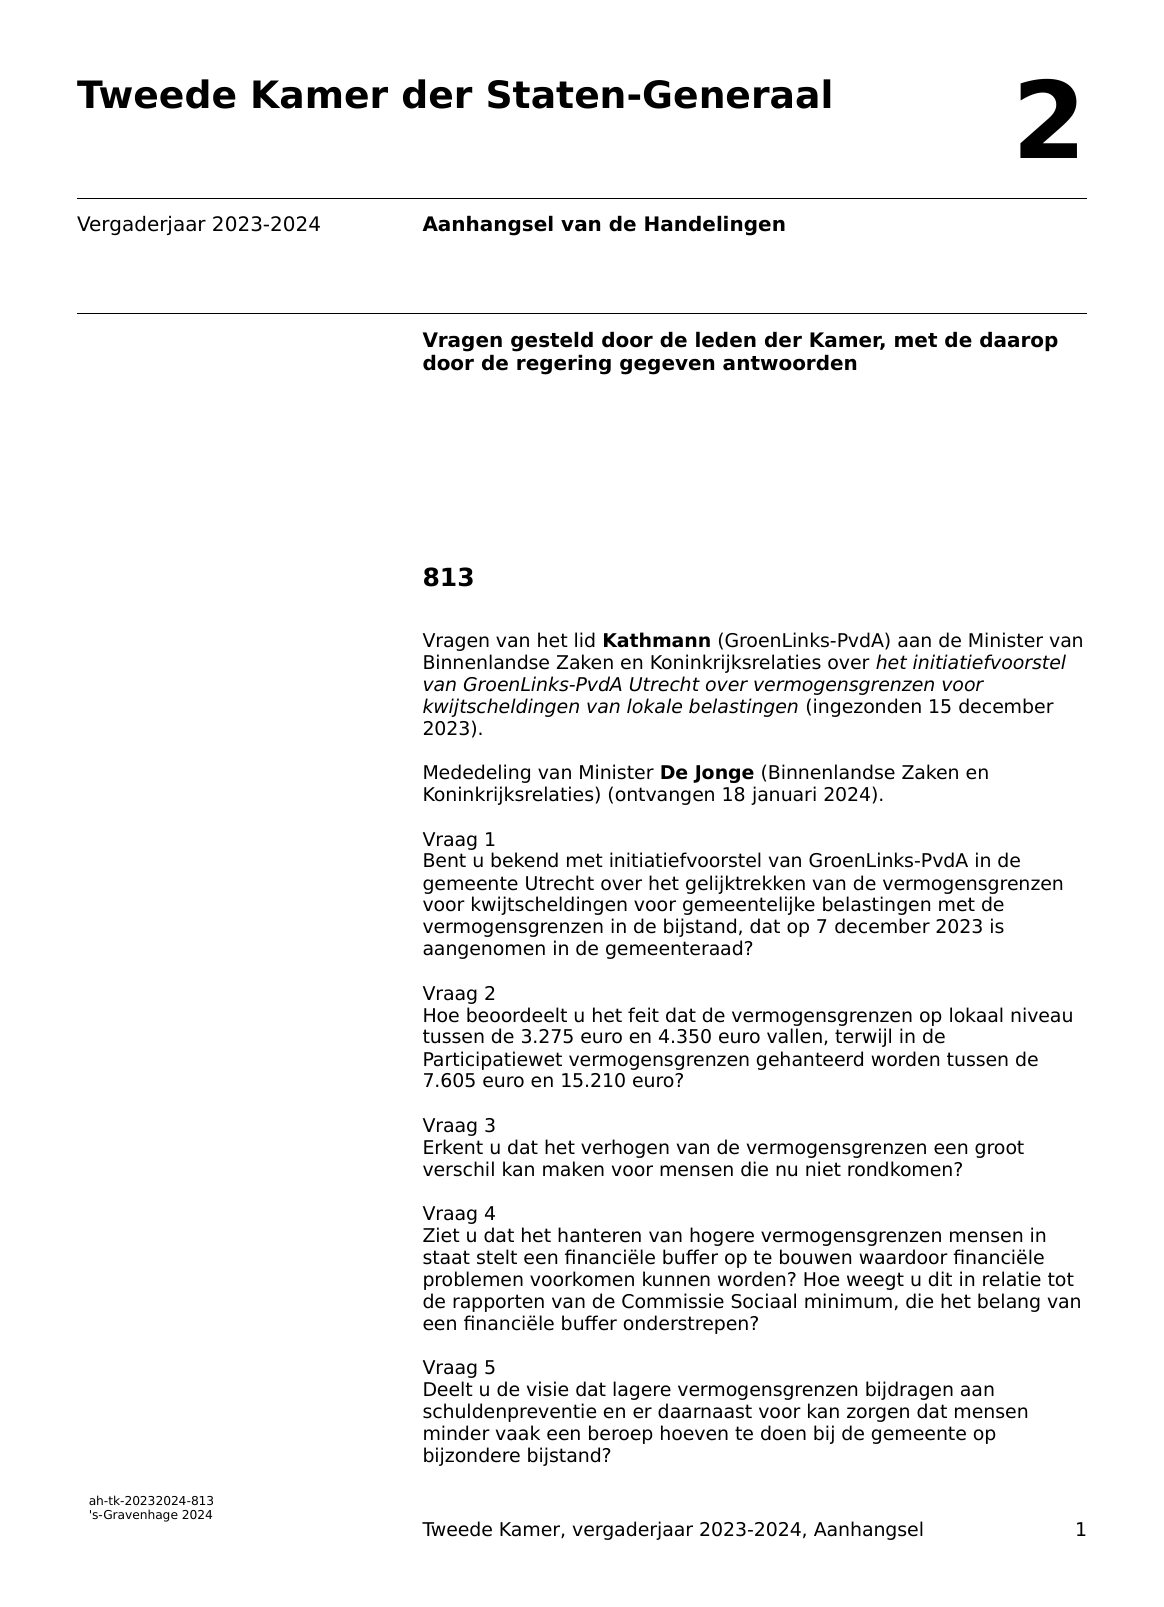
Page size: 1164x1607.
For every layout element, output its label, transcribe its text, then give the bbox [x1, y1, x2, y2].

text Vraag 5 [422, 1357, 1087, 1379]
table_cell Vergaderjaar 2023-2024 [77, 199, 422, 313]
text Hoe beoordeelt u het feit dat de vermogensgrenzen op lokaal niveau tussen de 3.275 euro en 4.350 euro vallen, terwijl in de Participatiewet vermogensgrenzen gehanteerd worden tussen de 7.605 euro en 15.210 euro? [422, 1004, 1087, 1092]
text Vraag 2 [422, 982, 1087, 1004]
text Vraag 3 [422, 1114, 1087, 1137]
table_cell Aanhangsel van de Handelingen [422, 199, 1087, 313]
table_header Tweede Kamer der Staten-Generaal [77, 59, 886, 198]
text 813 [422, 563, 1087, 592]
text ah-tk-20232024-813 [88, 1494, 323, 1508]
table_cell [77, 314, 422, 375]
text Vragen van het lid Kathmann (GroenLinks-PvdA) aan de Minister van Binnenlandse Zaken en Koninkrijksrelaties over het initiatiefvoorstel van GroenLinks-PvdA Utrecht over vermogensgrenzen voor kwijtscheldingen van lokale belastingen (ingezonden 15 december 2023). [422, 630, 1087, 740]
table_cell Vragen gesteld door de leden der Kamer, met de daarop door de regering gegeven antwoorden [422, 314, 1087, 375]
text Ziet u dat het hanteren van hogere vermogensgrenzen mensen in staat stelt een financiële buffer op te bouwen waardoor financiële problemen voorkomen kunnen worden? Hoe weegt u dit in relatie tot de rapporten van de Commissie Sociaal minimum, die het belang van een financiële buffer onderstrepen? [422, 1225, 1087, 1334]
text Deelt u de visie dat lagere vermogensgrenzen bijdragen aan schuldenpreventie en er daarnaast voor kan zorgen dat mensen minder vaak een beroep hoeven te doen bij de gemeente op bijzondere bijstand? [422, 1379, 1087, 1467]
text Vraag 4 [422, 1203, 1087, 1225]
text Vraag 1 [422, 828, 1087, 850]
table_header 2 [886, 59, 1087, 198]
text Mededeling van Minister De Jonge (Binnenlandse Zaken en Koninkrijksrelaties) (ontvangen 18 januari 2024). [422, 762, 1087, 806]
text Bent u bekend met initiatiefvoorstel van GroenLinks-PvdA in de gemeente Utrecht over het gelijktrekken van de vermogensgrenzen voor kwijtscheldingen voor gemeentelijke belastingen met de vermogensgrenzen in de bijstand, dat op 7 december 2023 is aangenomen in de gemeenteraad? [422, 850, 1087, 960]
text Erkent u dat het verhogen van de vermogensgrenzen een groot verschil kan maken voor mensen die nu niet rondkomen? [422, 1137, 1087, 1181]
text 's-Gravenhage 2024 [88, 1508, 323, 1522]
